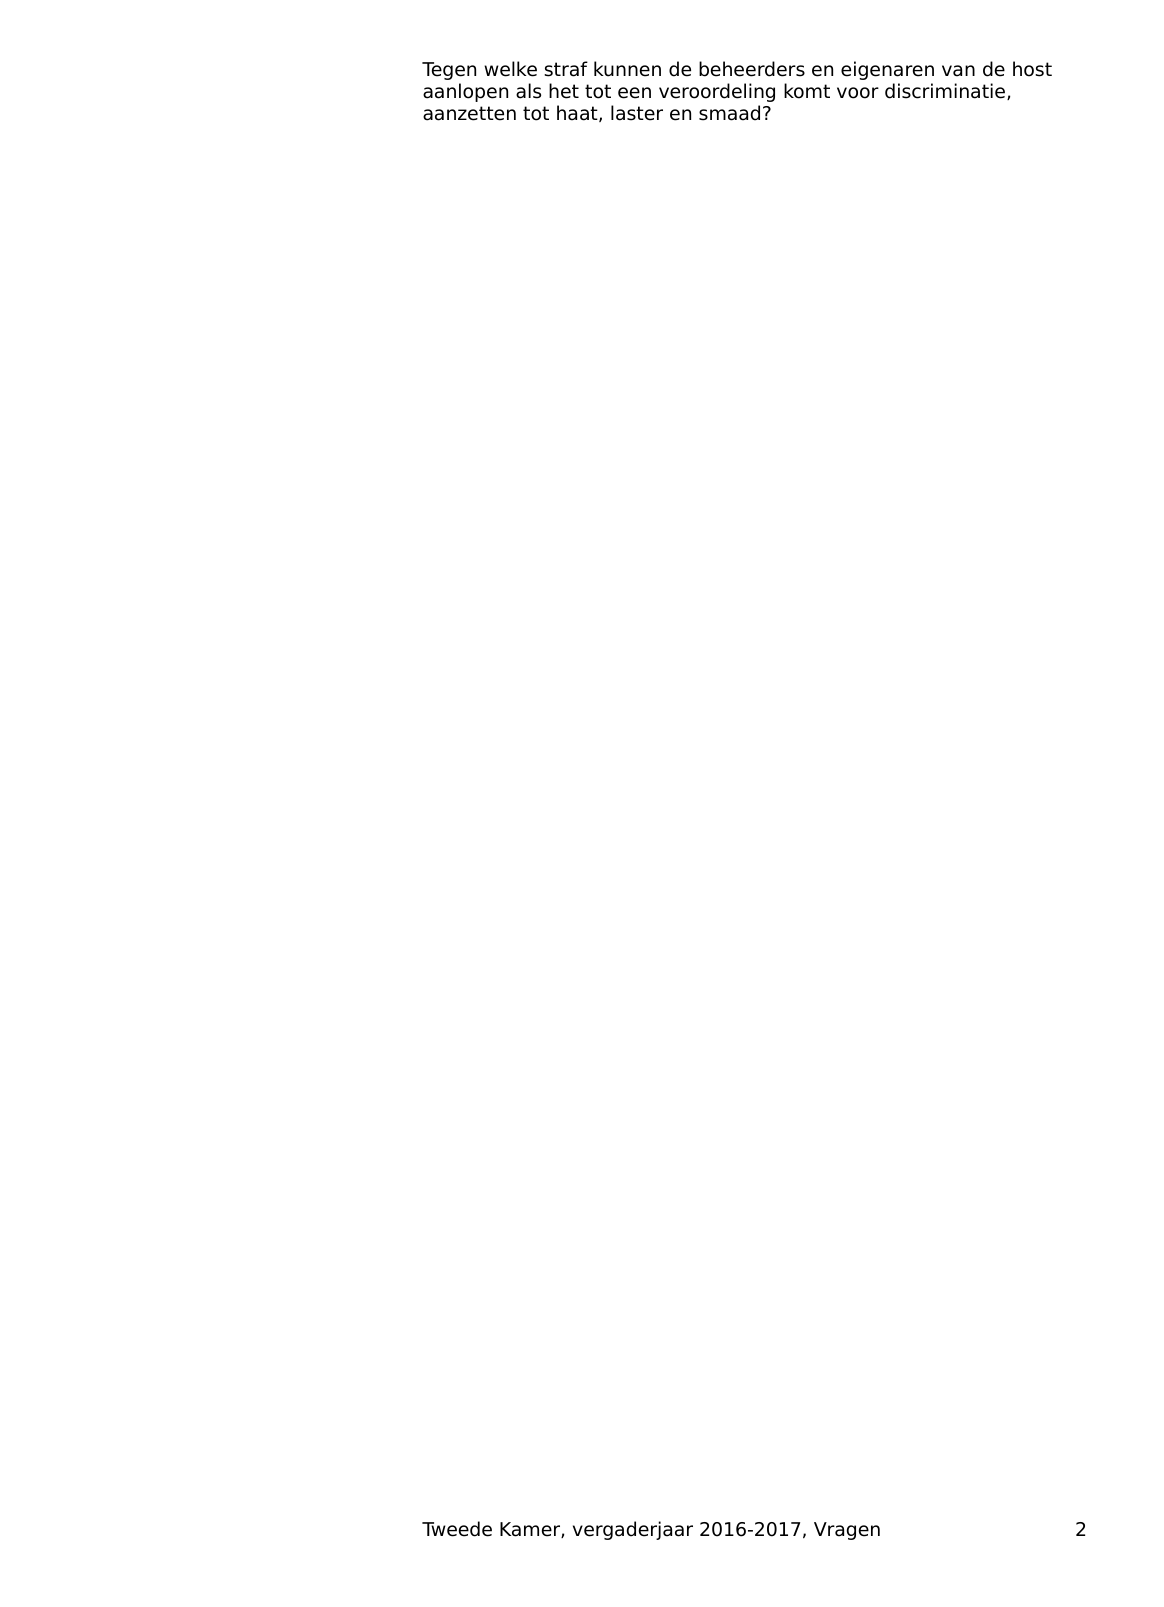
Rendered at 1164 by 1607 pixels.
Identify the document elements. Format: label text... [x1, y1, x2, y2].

text Tegen welke straf kunnen de beheerders en eigenaren van de host aanlopen als het tot een veroordeling komt voor discriminatie, aanzetten tot haat, laster en smaad? [422, 59, 1087, 125]
